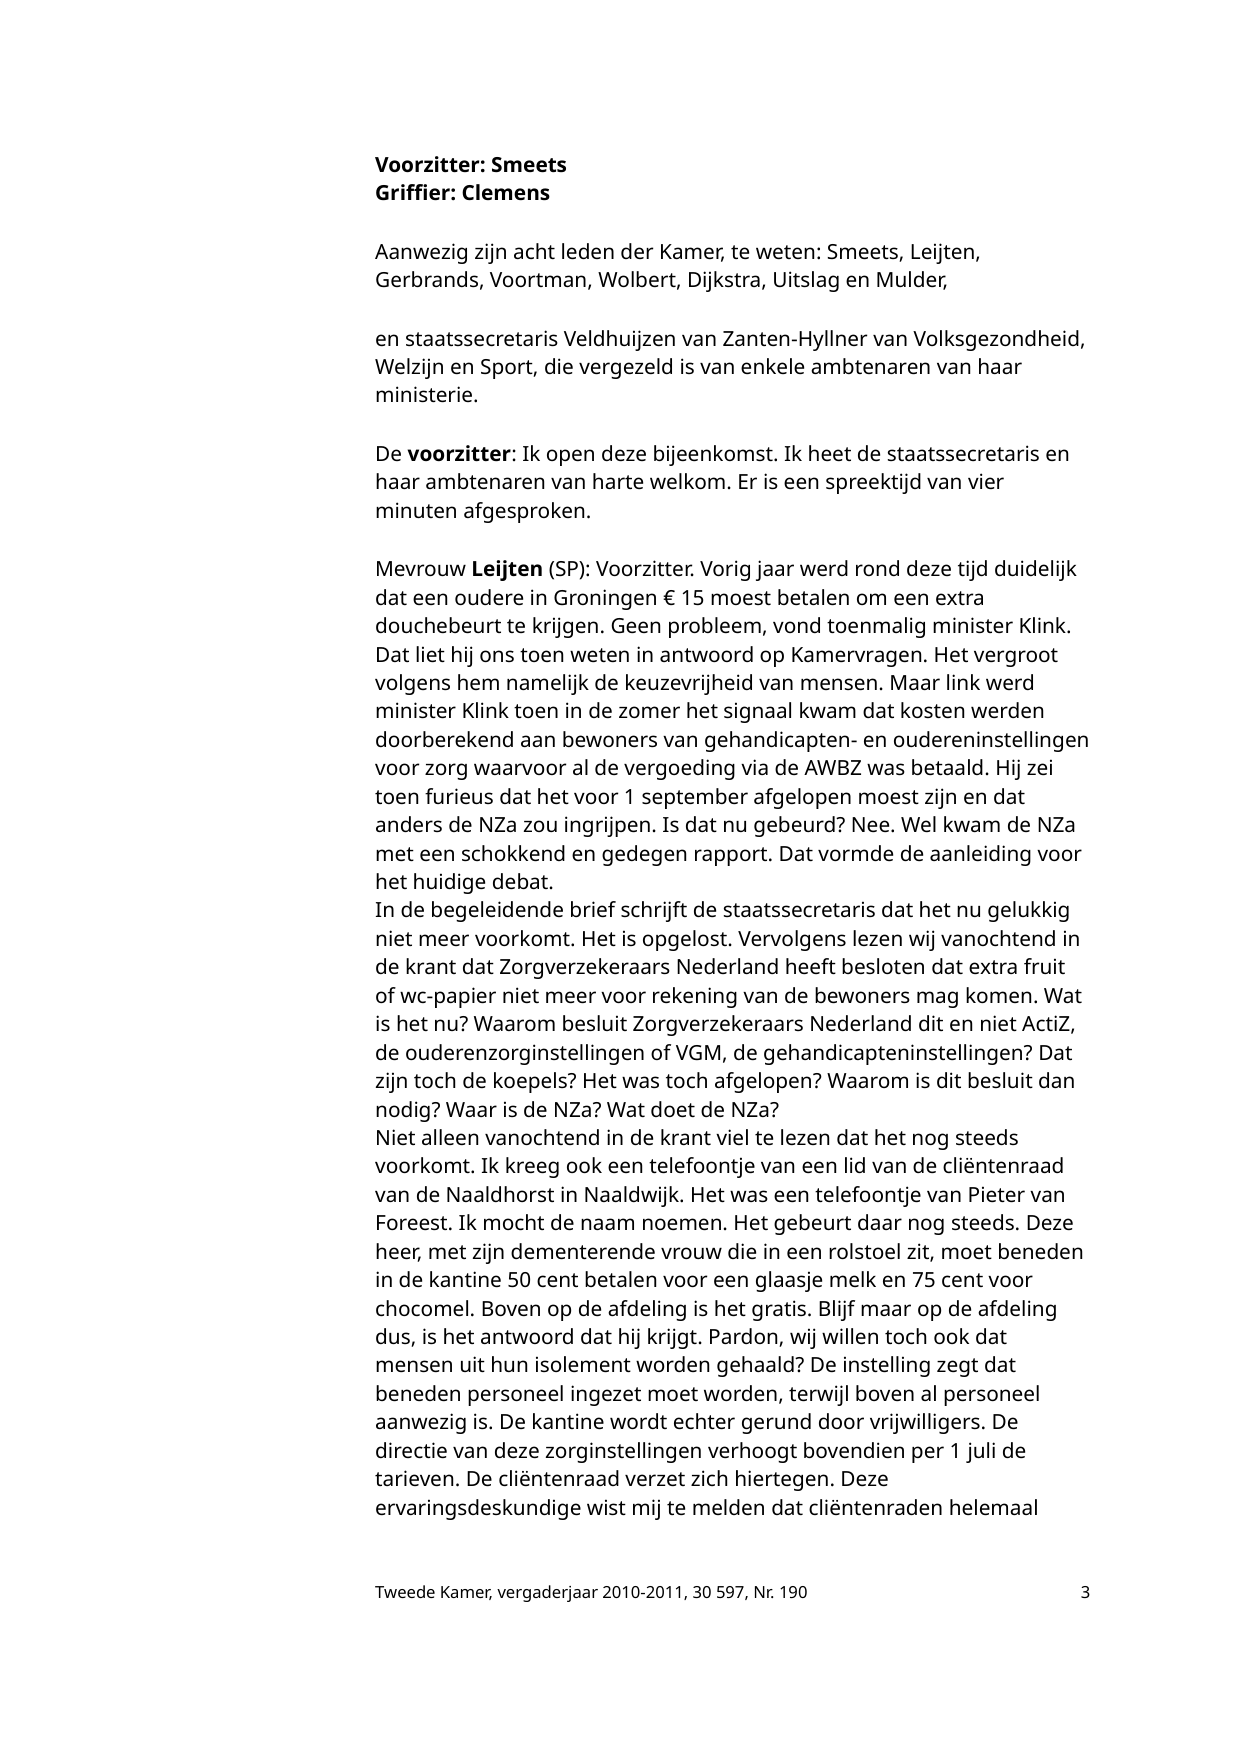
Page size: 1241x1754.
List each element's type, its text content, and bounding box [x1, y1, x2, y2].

text De voorzitter: Ik open deze bijeenkomst. Ik heet de staatssecretaris en haar ambtenaren van harte welkom. Er is een spreektijd van vier minuten afgesproken. [375, 439, 1090, 524]
text Aanwezig zijn acht leden der Kamer, te weten: Smeets, Leijten, Gerbrands, Voortman, Wolbert, Dijkstra, Uitslag en Mulder, [375, 237, 1090, 294]
text Niet alleen vanochtend in de krant viel te lezen dat het nog steeds voorkomt. Ik kreeg ook een telefoontje van een lid van de cliëntenraad van de Naaldhorst in Naaldwijk. Het was een telefoontje van Pieter van Foreest. Ik mocht de naam noemen. Het gebeurt daar nog steeds. Deze heer, met zijn dementerende vrouw die in een rolstoel zit, moet beneden in de kantine 50 cent betalen voor een glaasje melk en 75 cent voor chocomel. Boven op de afdeling is het gratis. Blijf maar op de afdeling dus, is het antwoord dat hij krijgt. Pardon, wij willen toch ook dat mensen uit hun isolement worden gehaald? De instelling zegt dat beneden personeel ingezet moet worden, terwijl boven al personeel aanwezig is. De kantine wordt echter gerund door vrijwilligers. De directie van deze zorginstellingen verhoogt bovendien per 1 juli de tarieven. De cliëntenraad verzet zich hiertegen. Deze ervaringsdeskundige wist mij te melden dat cliëntenraden helemaal [375, 1123, 1090, 1521]
text Griffier: Clemens [375, 178, 1090, 207]
text Mevrouw Leijten (SP): Voorzitter. Vorig jaar werd rond deze tijd duidelijk dat een oudere in Groningen € 15 moest betalen om een extra douchebeurt te krijgen. Geen probleem, vond toenmalig minister Klink. Dat liet hij ons toen weten in antwoord op Kamervragen. Het vergroot volgens hem namelijk de keuzevrijheid van mensen. Maar link werd minister Klink toen in de zomer het signaal kwam dat kosten werden doorberekend aan bewoners van gehandicapten- en oudereninstellingen voor zorg waarvoor al de vergoeding via de AWBZ was betaald. Hij zei toen furieus dat het voor 1 september afgelopen moest zijn en dat anders de NZa zou ingrijpen. Is dat nu gebeurd? Nee. Wel kwam de NZa met een schokkend en gedegen rapport. Dat vormde de aanleiding voor het huidige debat. [375, 554, 1090, 896]
text en staatssecretaris Veldhuijzen van Zanten-Hyllner van Volksgezondheid, Welzijn en Sport, die vergezeld is van enkele ambtenaren van haar ministerie. [375, 324, 1090, 409]
text In de begeleidende brief schrijft de staatssecretaris dat het nu gelukkig niet meer voorkomt. Het is opgelost. Vervolgens lezen wij vanochtend in de krant dat Zorgverzekeraars Nederland heeft besloten dat extra fruit of wc-papier niet meer voor rekening van de bewoners mag komen. Wat is het nu? Waarom besluit Zorgverzekeraars Nederland dit en niet ActiZ, de ouderenzorginstellingen of VGM, de gehandicapteninstellingen? Dat zijn toch de koepels? Het was toch afgelopen? Waarom is dit besluit dan nodig? Waar is de NZa? Wat doet de NZa? [375, 896, 1090, 1123]
text Voorzitter: Smeets [375, 150, 1090, 178]
